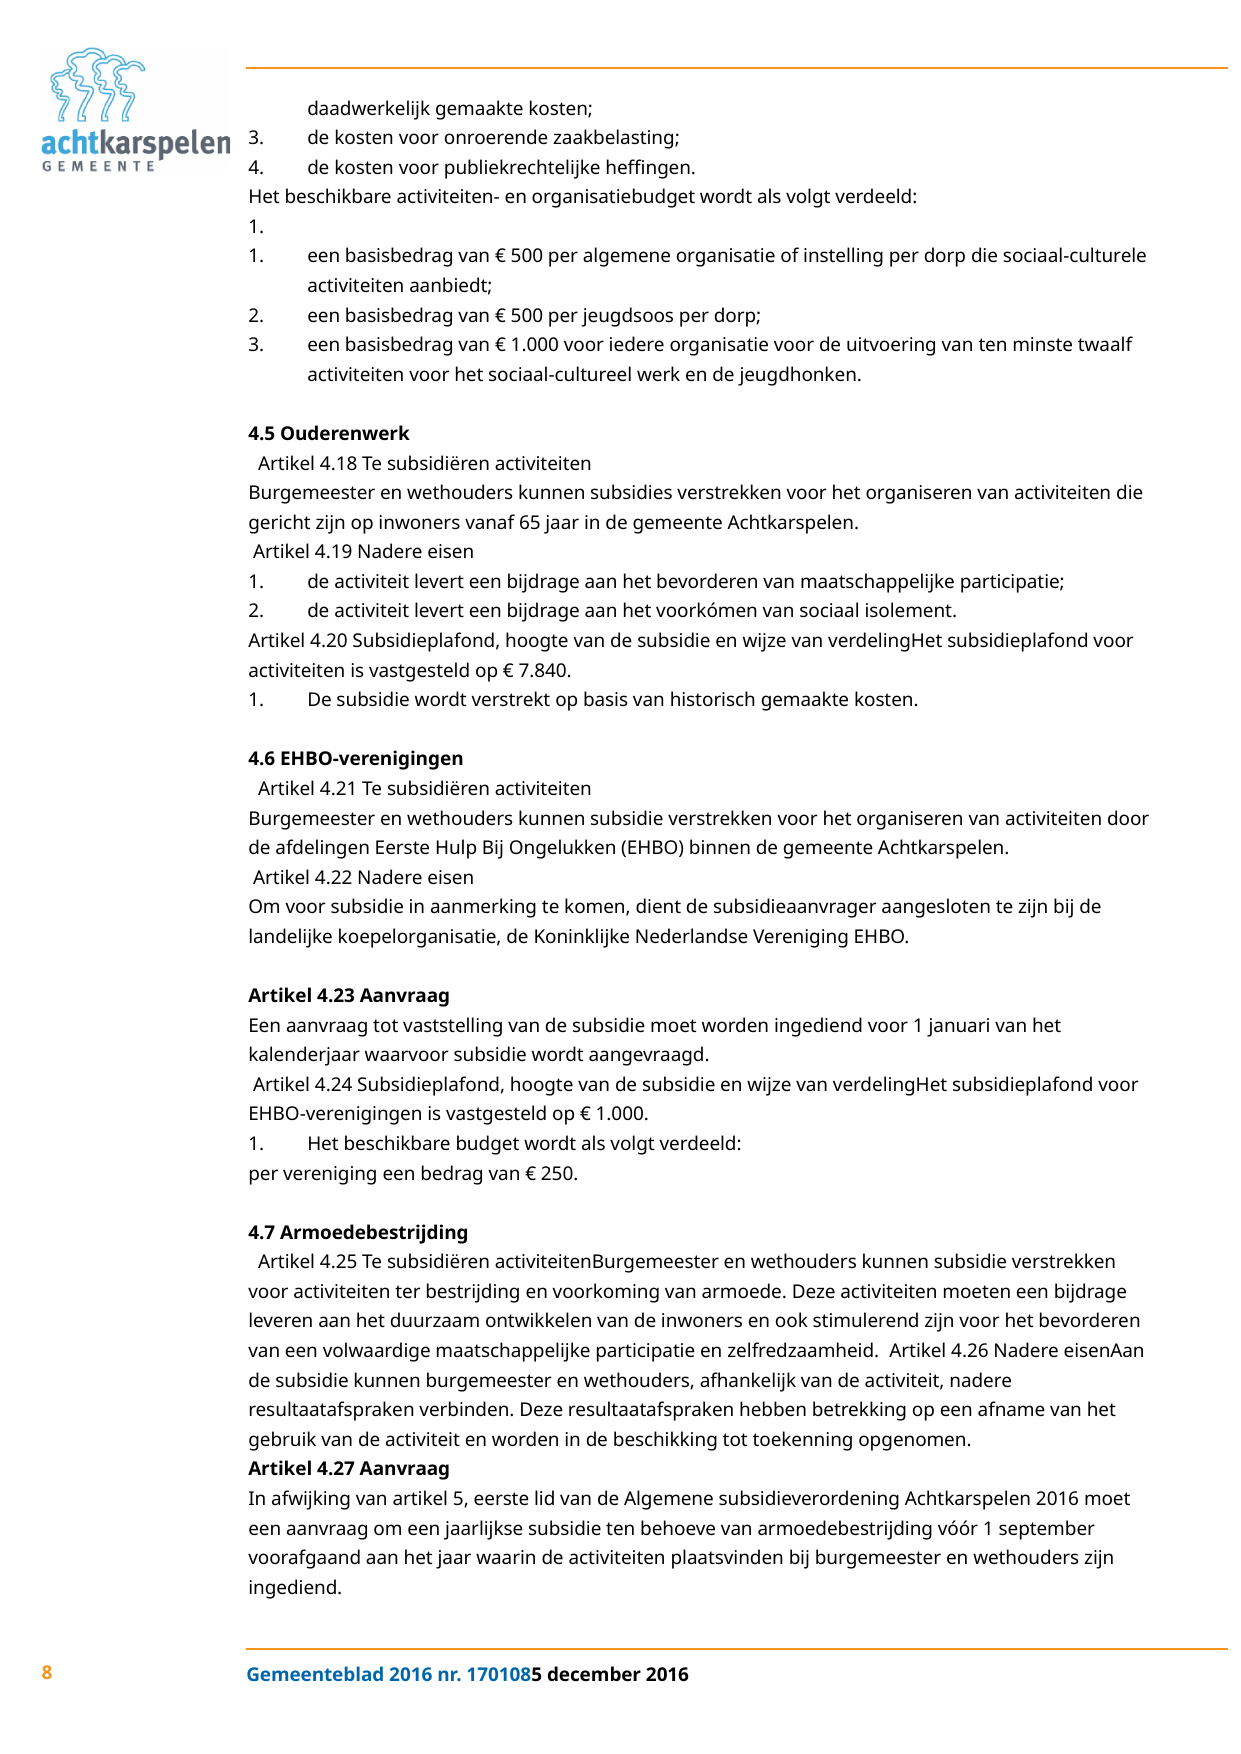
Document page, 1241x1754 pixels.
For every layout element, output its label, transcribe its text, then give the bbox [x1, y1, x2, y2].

text Het beschikbare activiteiten- en organisatiebudget wordt als volgt verdeeld: [248, 183, 1152, 209]
text Artikel 4.23 Aanvraag [248, 982, 1152, 1008]
text Artikel 4.24 Subsidieplafond, hoogte van de subsidie en wijze van verdelingHet subsidieplafond voor EHBO-verenigingen is vastgesteld op € 1.000. [248, 1071, 1152, 1126]
text 4.7 Armoedebestrijding [248, 1219, 1152, 1245]
text Artikel 4.18 Te subsidiëren activiteiten [248, 450, 1152, 476]
text Artikel 4.21 Te subsidiëren activiteiten [248, 775, 1152, 801]
text Artikel 4.19 Nadere eisen [248, 538, 1152, 564]
list een basisbedrag van € 500 per jeugdsoos per dorp; [248, 302, 1152, 328]
text Burgemeester en wethouders kunnen subsidie verstrekken voor het organiseren van activiteiten door de afdelingen Eerste Hulp Bij Ongelukken (EHBO) binnen de gemeente Achtkarspelen. [248, 805, 1152, 860]
list de activiteit levert een bijdrage aan het voorkómen van sociaal isolement. [248, 598, 1152, 623]
text per vereniging een bedrag van € 250. [248, 1160, 1152, 1186]
list de activiteit levert een bijdrage aan het bevorderen van maatschappelijke participatie; [248, 568, 1152, 594]
text Een aanvraag tot vaststelling van de subsidie moet worden ingediend voor 1 januari van het kalenderjaar waarvoor subsidie wordt aangevraagd. [248, 1012, 1152, 1067]
list een basisbedrag van € 1.000 voor iedere organisatie voor de uitvoering van ten minste twaalf activiteiten voor het sociaal-cultureel werk en de jeugdhonken. [248, 331, 1152, 387]
text Artikel 4.25 Te subsidiëren activiteitenBurgemeester en wethouders kunnen subsidie verstrekken voor activiteiten ter bestrijding en voorkoming van armoede. Deze activiteiten moeten een bijdrage leveren aan het duurzaam ontwikkelen van de inwoners en ook stimulerend zijn voor het bevorderen van een volwaardige maatschappelijke participatie en zelfredzaamheid. Artikel 4.26 Nadere eisenAan de subsidie kunnen burgemeester en wethouders, afhankelijk van de activiteit, nadere resultaatafspraken verbinden. Deze resultaatafspraken hebben betrekking op een afname van het gebruik van de activiteit en worden in de beschikking tot toekenning opgenomen. [248, 1248, 1152, 1452]
text In afwijking van artikel 5, eerste lid van de Algemene subsidieverordening Achtkarspelen 2016 moet een aanvraag om een jaarlijkse subsidie ten behoeve van armoedebestrijding vóór 1 september voorafgaand aan het jaar waarin de activiteiten plaatsvinden bij burgemeester en wethouders zijn ingediend. [248, 1485, 1152, 1600]
list de kosten voor onroerende zaakbelasting; [248, 124, 1152, 150]
text 4.6 EHBO-verenigingen [248, 746, 1152, 771]
text Artikel 4.22 Nadere eisen [248, 864, 1152, 890]
text Artikel 4.27 Aanvraag [248, 1456, 1152, 1481]
list De subsidie wordt verstrekt op basis van historisch gemaakte kosten. [248, 686, 1152, 712]
text 4.5 Ouderenwerk [248, 420, 1152, 446]
list een basisbedrag van € 500 per algemene organisatie of instelling per dorp die sociaal-culturele activiteiten aanbiedt; [248, 243, 1152, 298]
text Burgemeester en wethouders kunnen subsidies verstrekken voor het organiseren van activiteiten die gericht zijn op inwoners vanaf 65 jaar in de gemeente Achtkarspelen. [248, 479, 1152, 535]
list Het beschikbare budget wordt als volgt verdeeld: [248, 1130, 1152, 1156]
text Om voor subsidie in aanmerking te komen, dient de subsidieaanvrager aangesloten te zijn bij de landelijke koepelorganisatie, de Koninklijke Nederlandse Vereniging EHBO. [248, 893, 1152, 949]
list daadwerkelijk gemaakte kosten; [248, 95, 1152, 121]
picture [41, 47, 231, 172]
list de kosten voor publiekrechtelijke heffingen. [248, 154, 1152, 180]
text Artikel 4.20 Subsidieplafond, hoogte van de subsidie en wijze van verdelingHet subsidieplafond voor activiteiten is vastgesteld op € 7.840. [248, 627, 1152, 683]
